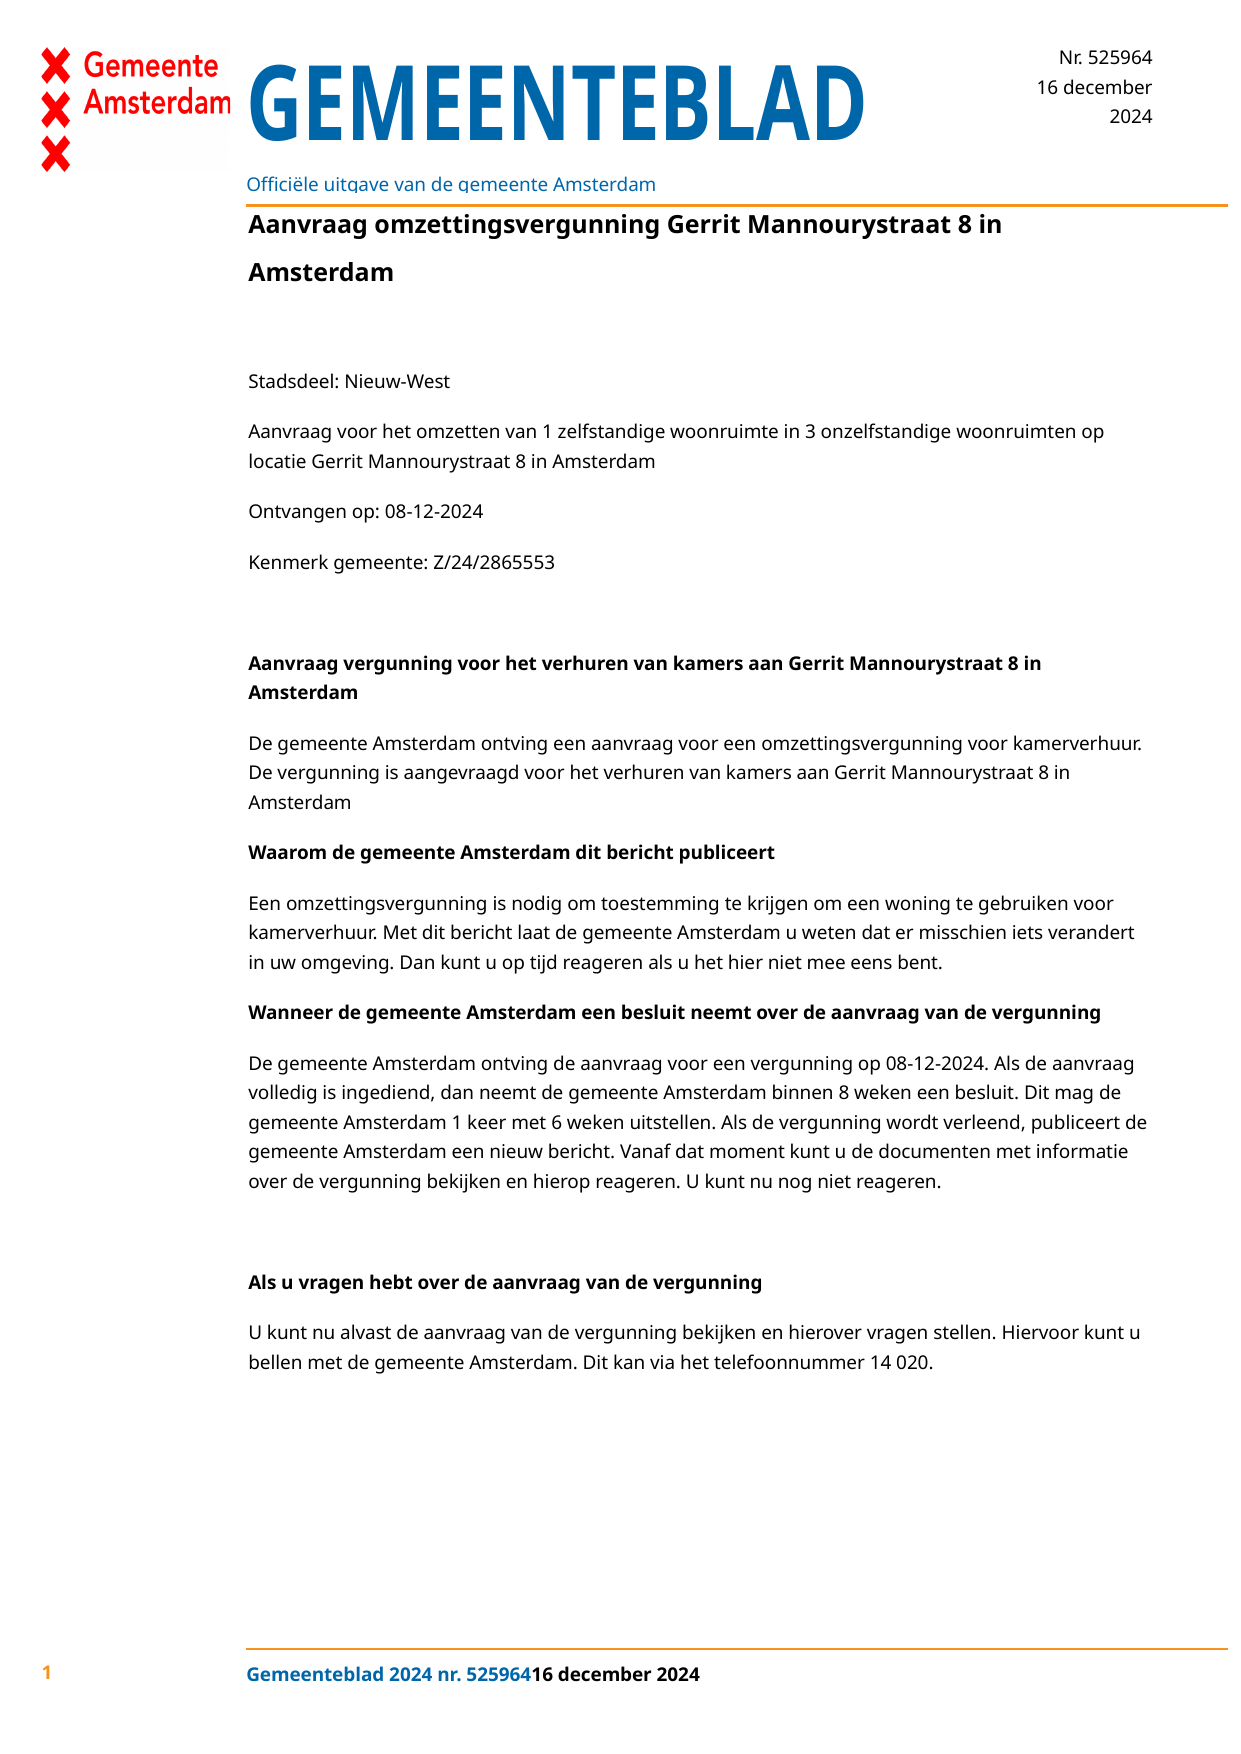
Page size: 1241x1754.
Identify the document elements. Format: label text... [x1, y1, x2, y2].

text De gemeente Amsterdam ontving de aanvraag voor een vergunning op 08-12-2024. Als de aanvraag volledig is ingediend, dan neemt de gemeente Amsterdam binnen 8 weken een besluit. Dit mag de gemeente Amsterdam 1 keer met 6 weken uitstellen. Als de vergunning wordt verleend, publiceert de gemeente Amsterdam een nieuw bericht. Vanaf dat moment kunt u de documenten met informatie over de vergunning bekijken en hierop reageren. U kunt nu nog niet reageren. [248, 1050, 1152, 1194]
text U kunt nu alvast de aanvraag van de vergunning bekijken en hierover vragen stellen. Hiervoor kunt u bellen met de gemeente Amsterdam. Dit kan via het telefoonnummer 14 020. [248, 1319, 1152, 1375]
text De gemeente Amsterdam ontving een aanvraag voor een omzettingsvergunning voor kamerverhuur. De vergunning is aangevraagd voor het verhuren van kamers aan Gerrit Mannourystraat 8 in Amsterdam [248, 730, 1152, 815]
text Aanvraag voor het omzetten van 1 zelfstandige woonruimte in 3 onzelfstandige woonruimten op locatie Gerrit Mannourystraat 8 in Amsterdam [248, 419, 1152, 474]
text Ontvangen op: 08-12-2024 [248, 499, 1152, 524]
picture [41, 47, 231, 172]
text Wanneer de gemeente Amsterdam een besluit neemt over de aanvraag van de vergunning [248, 999, 1152, 1025]
text Stadsdeel: Nieuw-West [248, 368, 1152, 394]
text Kenmerk gemeente: Z/24/2865553 [248, 549, 1152, 575]
text Als u vragen hebt over de aanvraag van de vergunning [248, 1269, 1152, 1295]
text Aanvraag vergunning voor het verhuren van kamers aan Gerrit Mannourystraat 8 in Amsterdam [248, 650, 1152, 705]
text Aanvraag omzettingsvergunning Gerrit Mannourystraat 8 in Amsterdam [248, 207, 1152, 288]
text Waarom de gemeente Amsterdam dit bericht publiceert [248, 839, 1152, 865]
text Een omzettingsvergunning is nodig om toestemming te krijgen om een woning te gebruiken voor kamerverhuur. Met dit bericht laat de gemeente Amsterdam u weten dat er misschien iets verandert in uw omgeving. Dan kunt u op tijd reageren als u het hier niet mee eens bent. [248, 890, 1152, 975]
